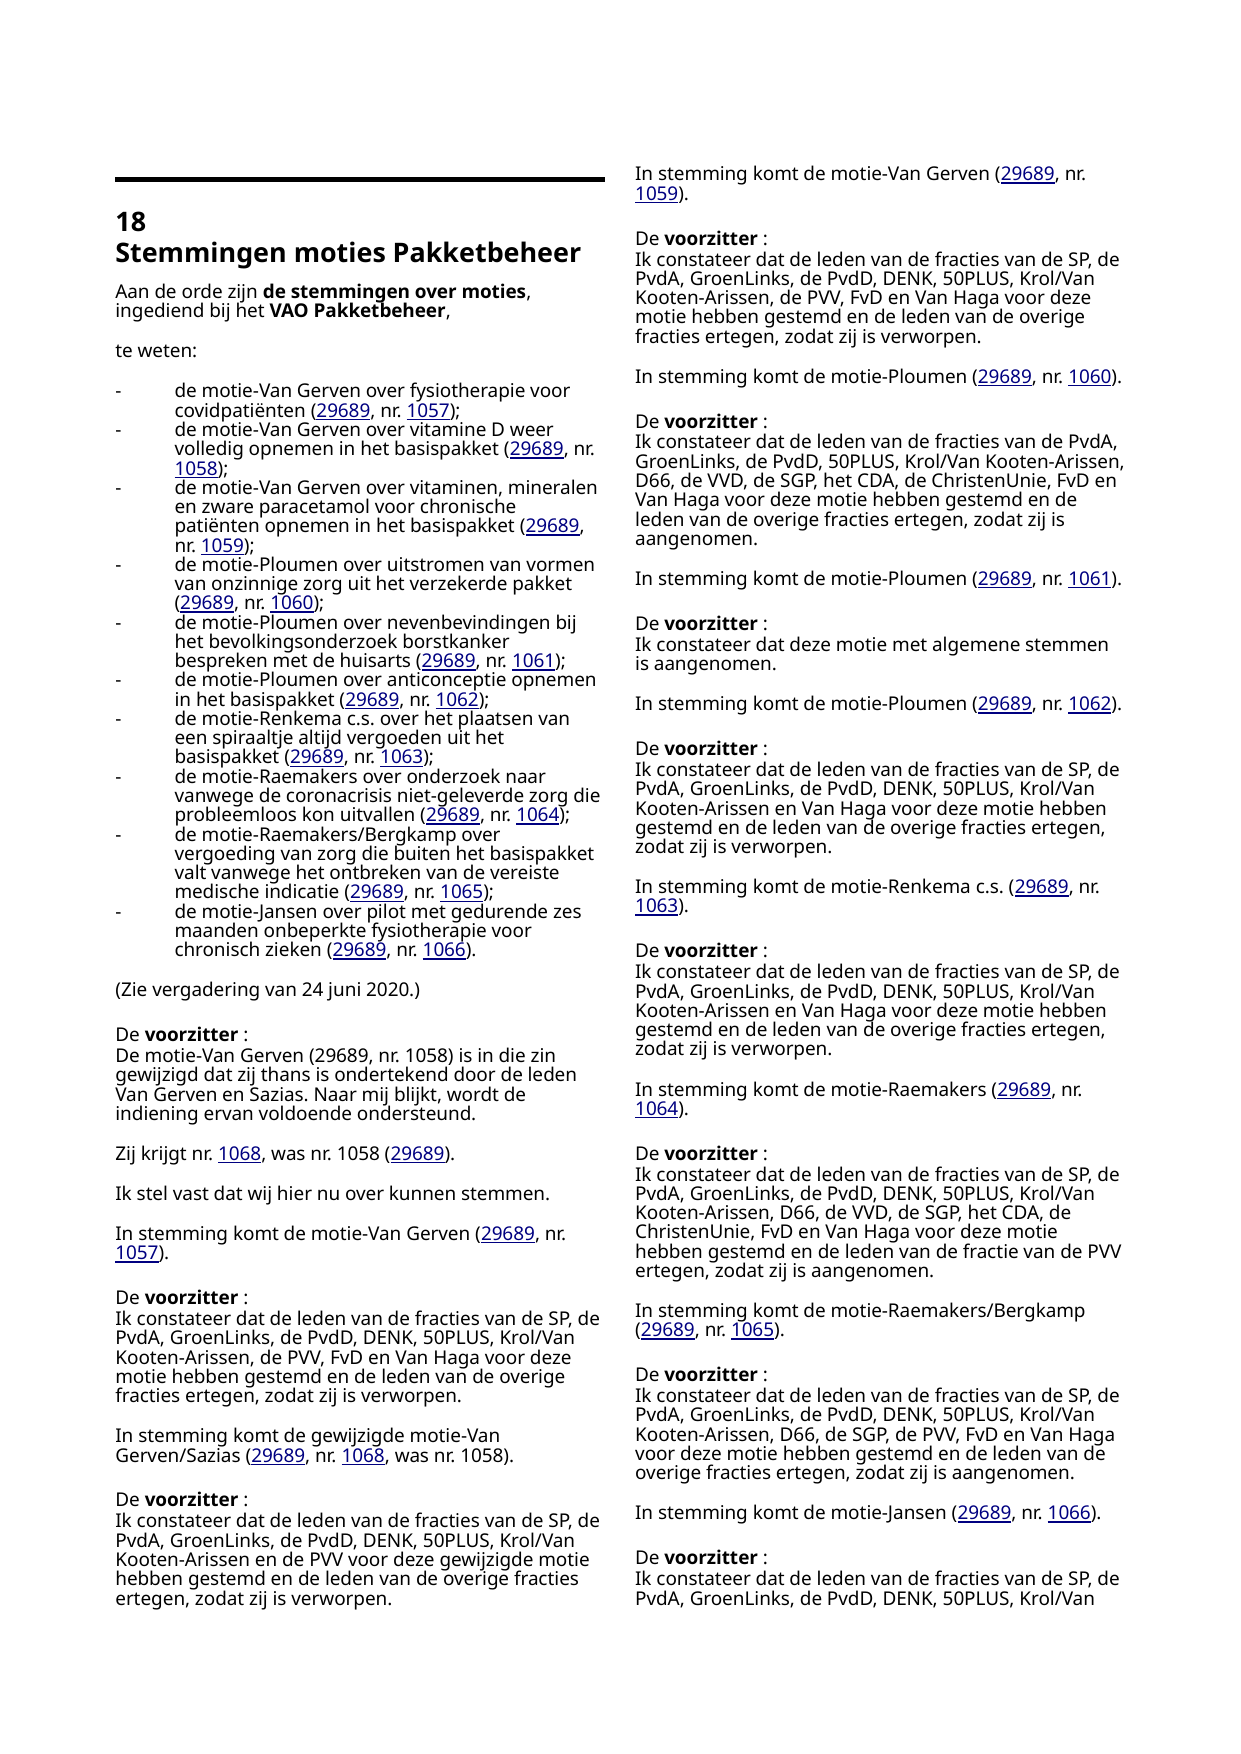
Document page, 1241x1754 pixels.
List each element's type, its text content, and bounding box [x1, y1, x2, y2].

text De voorzitter : [115, 1021, 605, 1047]
text Ik constateer dat deze motie met algemene stemmen is aangenomen. [635, 636, 1125, 674]
text In stemming komt de motie-Raemakers (29689, nr. 1064). [635, 1081, 1125, 1119]
text In stemming komt de gewijzigde motie-Van Gerven/Sazias (29689, nr. 1068, was nr. 1058). [115, 1427, 605, 1466]
text De voorzitter : [635, 1544, 1125, 1570]
text De voorzitter : [635, 1140, 1125, 1166]
text Ik constateer dat de leden van de fracties van de PvdA, GroenLinks, de PvdD, 50PLUS, Krol/Van Kooten-Arissen, D66, de VVD, de SGP, het CDA, de ChristenUnie, FvD en Van Haga voor deze motie hebben gestemd en de leden van de overige fracties ertegen, zodat zij is aangenomen. [635, 433, 1125, 549]
text Aan de orde zijn de stemmingen over moties, ingediend bij het VAO Pakketbeheer, [115, 283, 605, 322]
text De voorzitter : [635, 610, 1125, 636]
text Ik constateer dat de leden van de fracties van de SP, de PvdA, GroenLinks, de PvdD, DENK, 50PLUS, Krol/Van Kooten-Arissen, de PVV, FvD en Van Haga voor deze motie hebben gestemd en de leden van de overige fracties ertegen, zodat zij is verworpen. [635, 251, 1125, 347]
list de motie-Jansen over pilot met gedurende zes maanden onbeperkte fysiotherapie voor chronisch zieken (29689, nr. 1066). [115, 903, 605, 961]
text Zij krijgt nr. 1068, was nr. 1058 (29689). [115, 1145, 605, 1164]
text Ik constateer dat de leden van de fracties van de SP, de PvdA, GroenLinks, de PvdD, DENK, 50PLUS, Krol/Van Kooten-Arissen, D66, de SGP, de PVV, FvD en Van Haga voor deze motie hebben gestemd en de leden van de overige fracties ertegen, zodat zij is aangenomen. [635, 1387, 1125, 1483]
text Ik stel vast dat wij hier nu over kunnen stemmen. [115, 1185, 605, 1204]
text In stemming komt de motie-Jansen (29689, nr. 1066). [635, 1504, 1125, 1524]
text In stemming komt de motie-Raemakers/Bergkamp (29689, nr. 1065). [635, 1302, 1125, 1341]
text In stemming komt de motie-Van Gerven (29689, nr. 1057). [115, 1225, 605, 1263]
text De voorzitter : [635, 408, 1125, 433]
text In stemming komt de motie-Ploumen (29689, nr. 1061). [635, 570, 1125, 589]
list de motie-Ploumen over uitstromen van vormen van onzinnige zorg uit het verzekerde pakket (29689, nr. 1060); [115, 556, 605, 614]
text Ik constateer dat de leden van de fracties van de SP, de PvdA, GroenLinks, de PvdD, DENK, 50PLUS, Krol/Van Kooten-Arissen, de PVV, FvD en Van Haga voor deze motie hebben gestemd en de leden van de overige fracties ertegen, zodat zij is verworpen. [115, 1310, 605, 1406]
list de motie-Raemakers over onderzoek naar vanwege de coronacrisis niet-geleverde zorg die probleemloos kon uitvallen (29689, nr. 1064); [115, 768, 605, 826]
text Ik constateer dat de leden van de fracties van de SP, de PvdA, GroenLinks, de PvdD, DENK, 50PLUS, Krol/Van [635, 1570, 1125, 1609]
text De voorzitter : [635, 225, 1125, 251]
text De voorzitter : [635, 1361, 1125, 1387]
text De motie-Van Gerven (29689, nr. 1058) is in die zin gewijzigd dat zij thans is ondertekend door de leden Van Gerven en Sazias. Naar mij blijkt, wordt de indiening ervan voldoende ondersteund. [115, 1047, 605, 1124]
text De voorzitter : [115, 1284, 605, 1310]
list de motie-Van Gerven over vitamine D weer volledig opnemen in het basispakket (29689, nr. 1058); [115, 421, 605, 479]
text De voorzitter : [635, 735, 1125, 761]
text De voorzitter : [115, 1487, 605, 1512]
list de motie-Van Gerven over vitaminen, mineralen en zware paracetamol voor chronische patiënten opnemen in het basispakket (29689, nr. 1059); [115, 479, 605, 556]
text te weten: [115, 342, 605, 362]
text In stemming komt de motie-Renkema c.s. (29689, nr. 1063). [635, 878, 1125, 917]
list de motie-Renkema c.s. over het plaatsen van een spiraaltje altijd vergoeden uit het basispakket (29689, nr. 1063); [115, 710, 605, 768]
text (Zie vergadering van 24 juni 2020.) [115, 981, 605, 1001]
text In stemming komt de motie-Van Gerven (29689, nr. 1059). [635, 165, 1125, 204]
text Ik constateer dat de leden van de fracties van de SP, de PvdA, GroenLinks, de PvdD, DENK, 50PLUS, Krol/Van Kooten-Arissen, D66, de VVD, de SGP, het CDA, de ChristenUnie, FvD en Van Haga voor deze motie hebben gestemd en de leden van de fractie van de PVV ertegen, zodat zij is aangenomen. [635, 1166, 1125, 1281]
text Ik constateer dat de leden van de fracties van de SP, de PvdA, GroenLinks, de PvdD, DENK, 50PLUS, Krol/Van Kooten-Arissen en de PVV voor deze gewijzigde motie hebben gestemd en de leden van de overige fracties ertegen, zodat zij is verworpen. [115, 1512, 605, 1609]
text In stemming komt de motie-Ploumen (29689, nr. 1062). [635, 695, 1125, 714]
text Stemmingen moties Pakketbeheer [115, 239, 605, 283]
text Ik constateer dat de leden van de fracties van de SP, de PvdA, GroenLinks, de PvdD, DENK, 50PLUS, Krol/Van Kooten-Arissen en Van Haga voor deze motie hebben gestemd en de leden van de overige fracties ertegen, zodat zij is verworpen. [635, 963, 1125, 1060]
list de motie-Raemakers/Bergkamp over vergoeding van zorg die buiten het basispakket valt vanwege het ontbreken van de vereiste medische indicatie (29689, nr. 1065); [115, 826, 605, 903]
list de motie-Van Gerven over fysiotherapie voor covidpatiënten (29689, nr. 1057); [115, 382, 605, 421]
text 18 [115, 203, 605, 239]
text De voorzitter : [635, 938, 1125, 963]
list de motie-Ploumen over anticonceptie opnemen in het basispakket (29689, nr. 1062); [115, 671, 605, 710]
list de motie-Ploumen over nevenbevindingen bij het bevolkingsonderzoek borstkanker bespreken met de huisarts (29689, nr. 1061); [115, 614, 605, 671]
text In stemming komt de motie-Ploumen (29689, nr. 1060). [635, 368, 1125, 387]
text Ik constateer dat de leden van de fracties van de SP, de PvdA, GroenLinks, de PvdD, DENK, 50PLUS, Krol/Van Kooten-Arissen en Van Haga voor deze motie hebben gestemd en de leden van de overige fracties ertegen, zodat zij is verworpen. [635, 761, 1125, 857]
